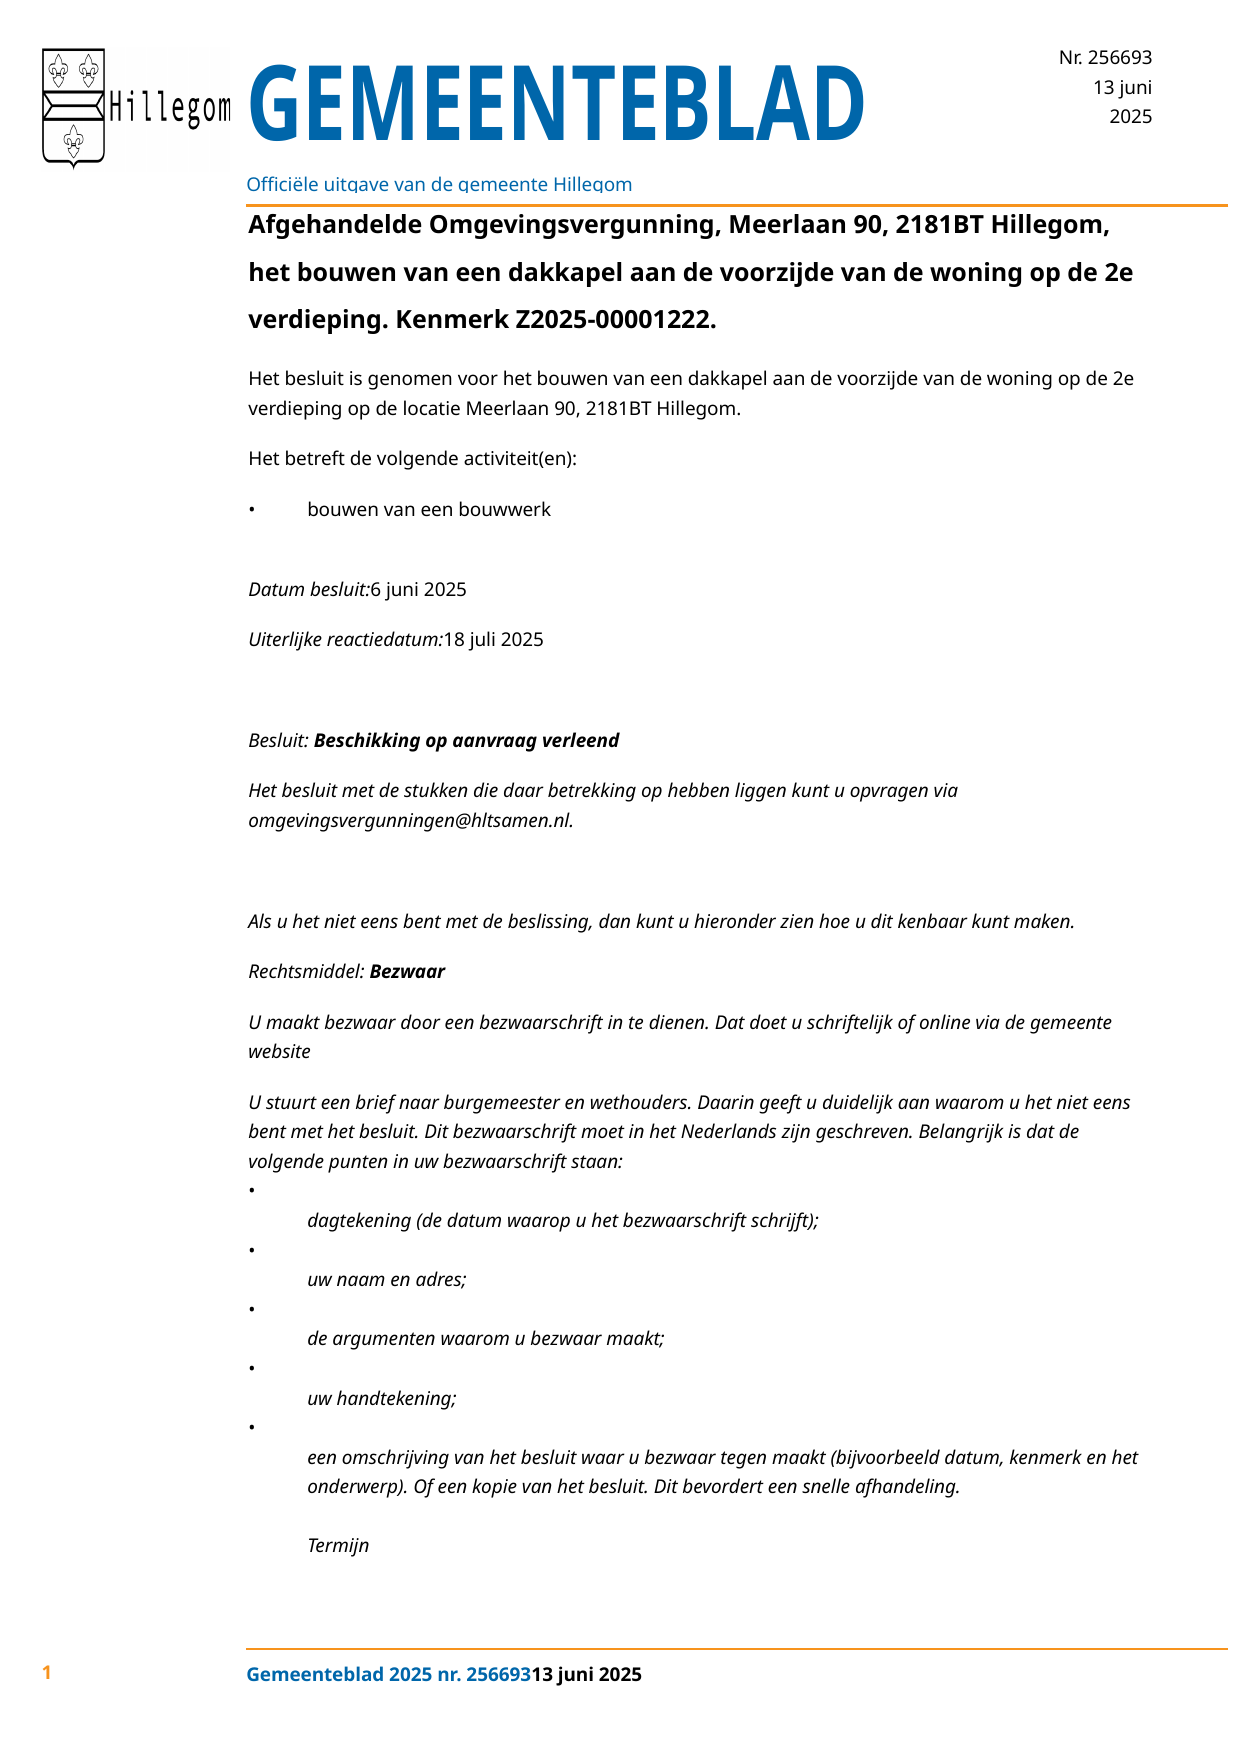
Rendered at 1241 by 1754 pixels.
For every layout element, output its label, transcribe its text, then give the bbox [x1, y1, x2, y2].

text Besluit: Beschikking op aanvraag verleend [248, 727, 1152, 753]
text U stuurt een brief naar burgemeester en wethouders. Daarin geeft u duidelijk aan waarom u het niet eens bent met het besluit. Dit bezwaarschrift moet in het Nederlands zijn geschreven. Belangrijk is dat de volgende punten in uw bezwaarschrift staan: [248, 1089, 1152, 1174]
text Het betreft de volgende activiteit(en): [248, 446, 1152, 471]
picture [41, 47, 231, 172]
text Afgehandelde Omgevingsvergunning, Meerlaan 90, 2181BT Hillegom, het bouwen van een dakkapel aan de voorzijde van de woning op de 2e verdieping. Kenmerk Z2025-00001222. [248, 207, 1152, 336]
text U maakt bezwaar door een bezwaarschrift in te dienen. Dat doet u schriftelijk of online via de gemeente website [248, 1009, 1152, 1064]
list uw naam en adres; [248, 1266, 1152, 1292]
list de argumenten waarom u bezwaar maakt; [248, 1326, 1152, 1351]
text Het besluit met de stukken die daar betrekking op hebben liggen kunt u opvragen via omgevingsvergunningen@hltsamen.nl. [248, 778, 1152, 833]
list bouwen van een bouwwerk [248, 496, 1152, 522]
list uw handtekening; [248, 1385, 1152, 1410]
list een omschrijving van het besluit waar u bezwaar tegen maakt (bijvoorbeeld datum, kenmerk en het onderwerp). Of een kopie van het besluit. Dit bevordert een snelle afhandeling. [248, 1444, 1152, 1499]
text Rechtsmiddel: Bezwaar [248, 958, 1152, 984]
list dagtekening (de datum waarop u het bezwaarschrift schrijft); [248, 1207, 1152, 1233]
text Als u het niet eens bent met de beslissing, dan kunt u hieronder zien hoe u dit kenbaar kunt maken. [248, 908, 1152, 934]
list Termijn [248, 1533, 1152, 1558]
text Uiterlijke reactiedatum:18 juli 2025 [248, 626, 1152, 652]
text Datum besluit:6 juni 2025 [248, 576, 1152, 602]
text Het besluit is genomen voor het bouwen van een dakkapel aan de voorzijde van de woning op de 2e verdieping op de locatie Meerlaan 90, 2181BT Hillegom. [248, 366, 1152, 421]
